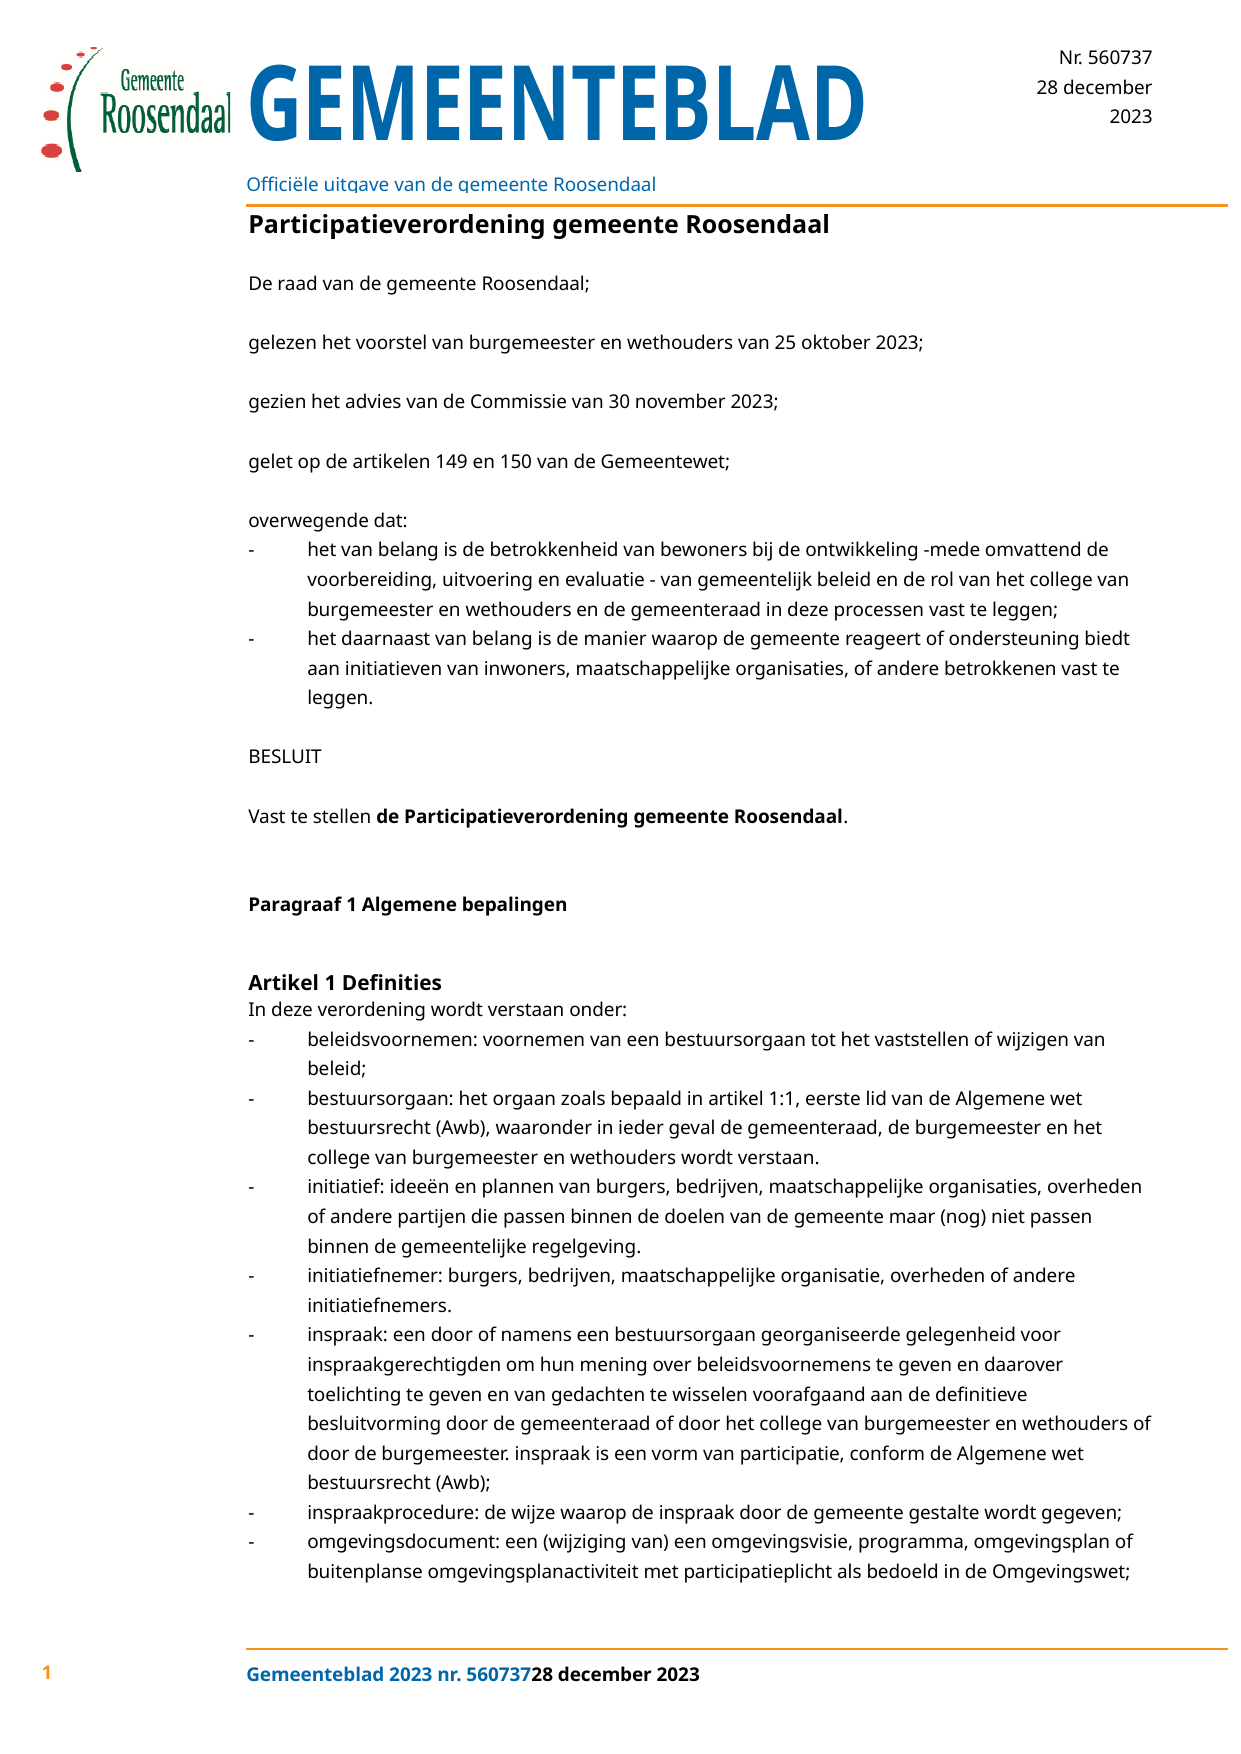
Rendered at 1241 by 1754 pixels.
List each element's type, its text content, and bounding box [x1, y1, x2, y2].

picture [41, 47, 231, 172]
text BESLUIT [248, 744, 1152, 769]
list het daarnaast van belang is de manier waarop de gemeente reageert of ondersteuning biedt aan initiatieven van inwoners, maatschappelijke organisaties, of andere betrokkenen vast te leggen. [248, 625, 1152, 710]
text gelet op de artikelen 149 en 150 van de Gemeentewet; [248, 448, 1152, 473]
text Vast te stellen de Participatieverordening gemeente Roosendaal. [248, 803, 1152, 828]
list inspraak: een door of namens een bestuursorgaan georganiseerde gelegenheid voor inspraakgerechtigden om hun mening over beleidsvoornemens te geven en daarover toelichting te geven en van gedachten te wisselen voorafgaand aan de definitieve besluitvorming door de gemeenteraad of door het college van burgemeester en wethouders of door de burgemeester. inspraak is een vorm van participatie, conform de Algemene wet bestuursrecht (Awb); [248, 1322, 1152, 1495]
text Participatieverordening gemeente Roosendaal [248, 207, 1152, 241]
list inspraakprocedure: de wijze waarop de inspraak door de gemeente gestalte wordt gegeven; [248, 1499, 1152, 1525]
text De raad van de gemeente Roosendaal; [248, 270, 1152, 296]
list bestuursorgaan: het orgaan zoals bepaald in artikel 1:1, eerste lid van de Algemene wet bestuursrecht (Awb), waaronder in ieder geval de gemeenteraad, de burgemeester en het college van burgemeester en wethouders wordt verstaan. [248, 1085, 1152, 1170]
list het van belang is de betrokkenheid van bewoners bij de ontwikkeling -mede omvattend de voorbereiding, uitvoering en evaluatie - van gemeentelijk beleid en de rol van het college van burgemeester en wethouders en de gemeenteraad in deze processen vast te leggen; [248, 537, 1152, 621]
list omgevingsdocument: een (wijziging van) een omgevingsvisie, programma, omgevingsplan of buitenplanse omgevingsplanactiviteit met participatieplicht als bedoeld in de Omgevingswet; [248, 1529, 1152, 1584]
list initiatiefnemer: burgers, bedrijven, maatschappelijke organisatie, overheden of andere initiatiefnemers. [248, 1262, 1152, 1318]
text Paragraaf 1 Algemene bepalingen [248, 892, 1152, 917]
text In deze verordening wordt verstaan onder: [248, 996, 1152, 1022]
text overwegende dat: [248, 507, 1152, 533]
text gezien het advies van de Commissie van 30 november 2023; [248, 389, 1152, 414]
text gelezen het voorstel van burgemeester en wethouders van 25 oktober 2023; [248, 329, 1152, 355]
list initiatief: ideeën en plannen van burgers, bedrijven, maatschappelijke organisaties, overheden of andere partijen die passen binnen de doelen van de gemeente maar (nog) niet passen binnen de gemeentelijke regelgeving. [248, 1174, 1152, 1258]
list beleidsvoornemen: voornemen van een bestuursorgaan tot het vaststellen of wijzigen van beleid; [248, 1026, 1152, 1081]
text Artikel 1 Definities [248, 968, 1152, 996]
